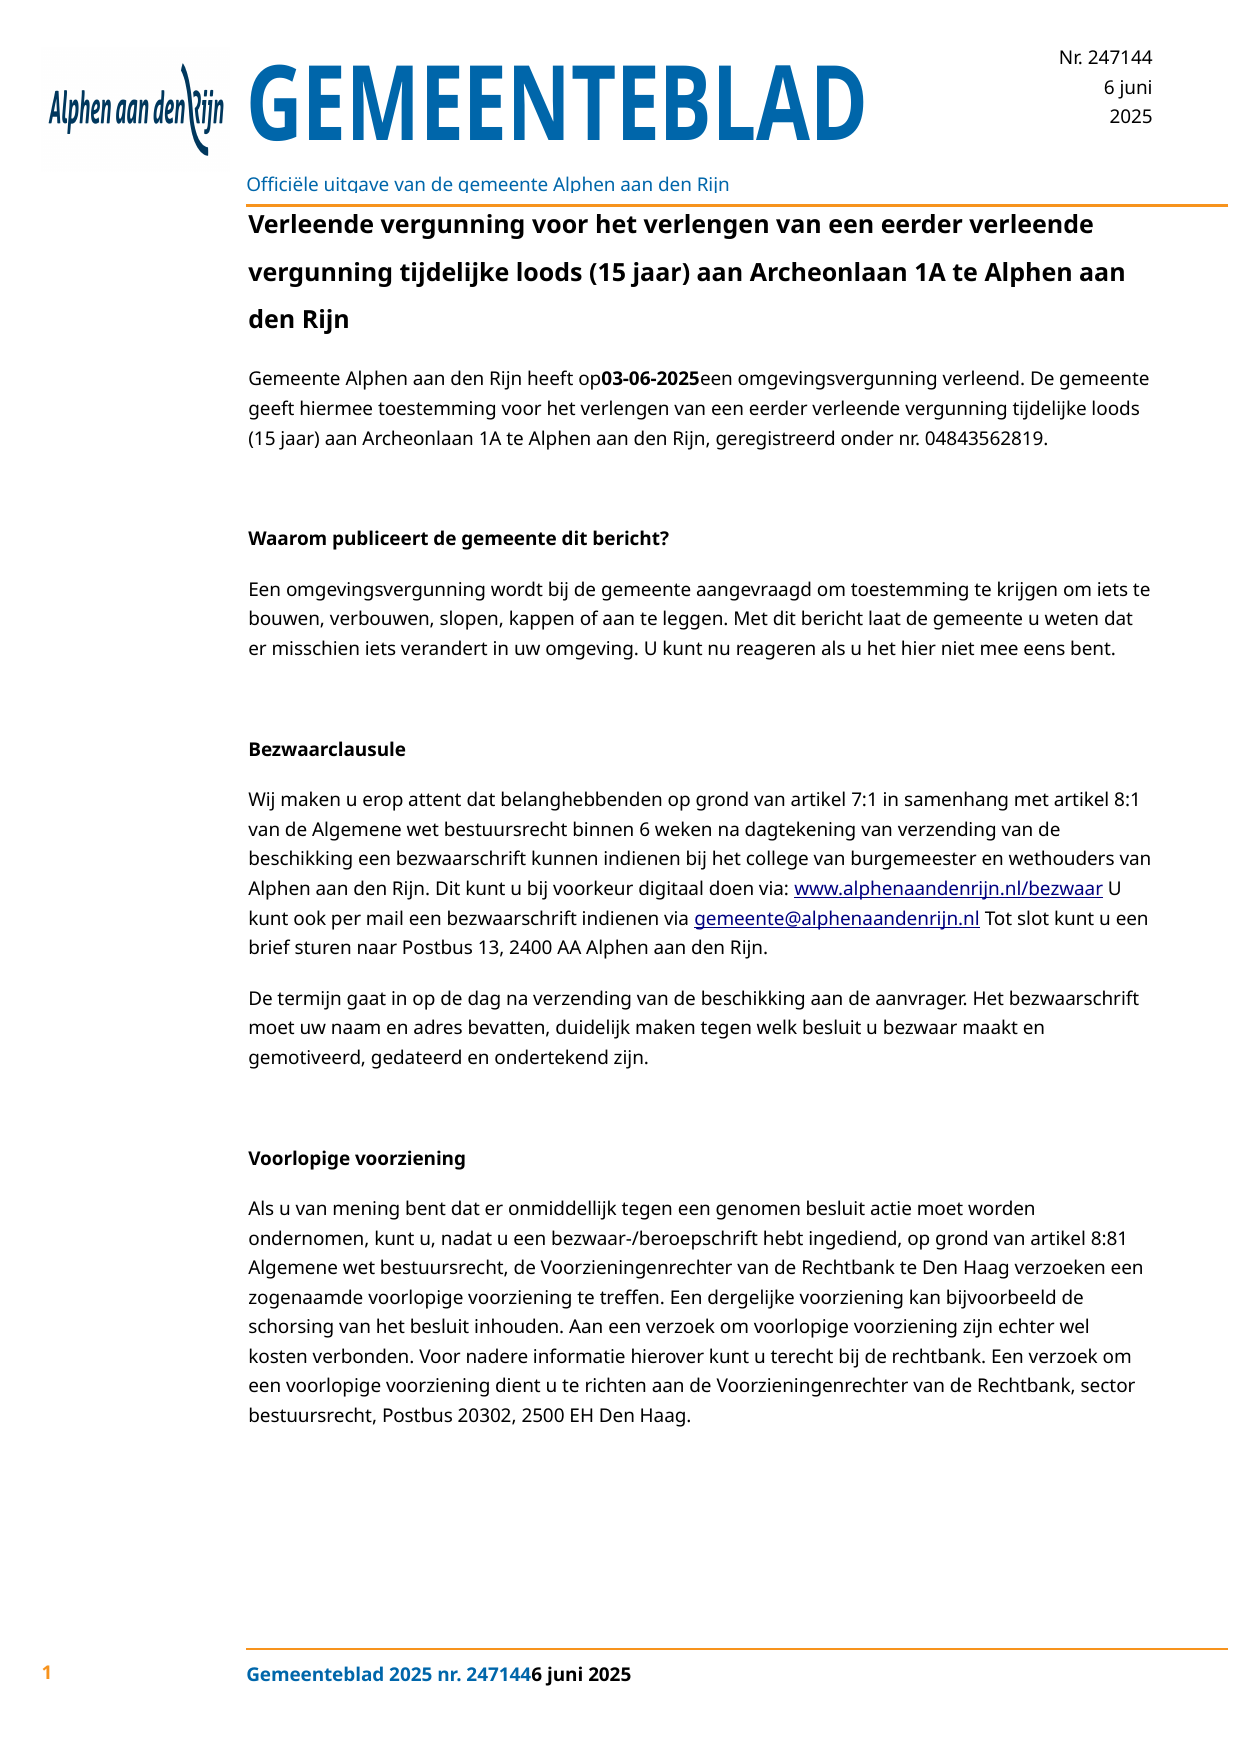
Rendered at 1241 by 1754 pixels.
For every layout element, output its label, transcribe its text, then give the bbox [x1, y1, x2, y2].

picture [41, 47, 231, 172]
text Als u van mening bent dat er onmiddellijk tegen een genomen besluit actie moet worden ondernomen, kunt u, nadat u een bezwaar-/beroepschrift hebt ingediend, op grond van artikel 8:81 Algemene wet bestuursrecht, de Voorzieningenrechter van de Rechtbank te Den Haag verzoeken een zogenaamde voorlopige voorziening te treffen. Een dergelijke voorziening kan bijvoorbeeld de schorsing van het besluit inhouden. Aan een verzoek om voorlopige voorziening zijn echter wel kosten verbonden. Voor nadere informatie hierover kunt u terecht bij de rechtbank. Een verzoek om een voorlopige voorziening dient u te richten aan de Voorzieningenrechter van de Rechtbank, sector bestuursrecht, Postbus 20302, 2500 EH Den Haag. [248, 1195, 1152, 1428]
text Wij maken u erop attent dat belanghebbenden op grond van artikel 7:1 in samenhang met artikel 8:1 van de Algemene wet bestuursrecht binnen 6 weken na dagtekening van verzending van de beschikking een bezwaarschrift kunnen indienen bij het college van burgemeester en wethouders van Alphen aan den Rijn. Dit kunt u bij voorkeur digitaal doen via: www.alphenaandenrijn.nl/bezwaar U kunt ook per mail een bezwaarschrift indienen via gemeente@alphenaandenrijn.nl Tot slot kunt u een brief sturen naar Postbus 13, 2400 AA Alphen aan den Rijn. [248, 786, 1152, 960]
text Verleende vergunning voor het verlengen van een eerder verleende vergunning tijdelijke loods (15 jaar) aan Archeonlaan 1A te Alphen aan den Rijn [248, 207, 1152, 336]
text Een omgevingsvergunning wordt bij de gemeente aangevraagd om toestemming te krijgen om iets te bouwen, verbouwen, slopen, kappen of aan te leggen. Met dit bericht laat de gemeente u weten dat er misschien iets verandert in uw omgeving. U kunt nu reageren als u het hier niet mee eens bent. [248, 576, 1152, 661]
text De termijn gaat in op de dag na verzending van de beschikking aan de aanvrager. Het bezwaarschrift moet uw naam en adres bevatten, duidelijk maken tegen welk besluit u bezwaar maakt en gemotiveerd, gedateerd en ondertekend zijn. [248, 985, 1152, 1069]
text Waarom publiceert de gemeente dit bericht? [248, 526, 1152, 551]
text Voorlopige voorziening [248, 1145, 1152, 1170]
text Bezwaarclausule [248, 736, 1152, 762]
text Gemeente Alphen aan den Rijn heeft op03-06-2025een omgevingsvergunning verleend. De gemeente geeft hiermee toestemming voor het verlengen van een eerder verleende vergunning tijdelijke loods (15 jaar) aan Archeonlaan 1A te Alphen aan den Rijn, geregistreerd onder nr. 04843562819. [248, 366, 1152, 450]
